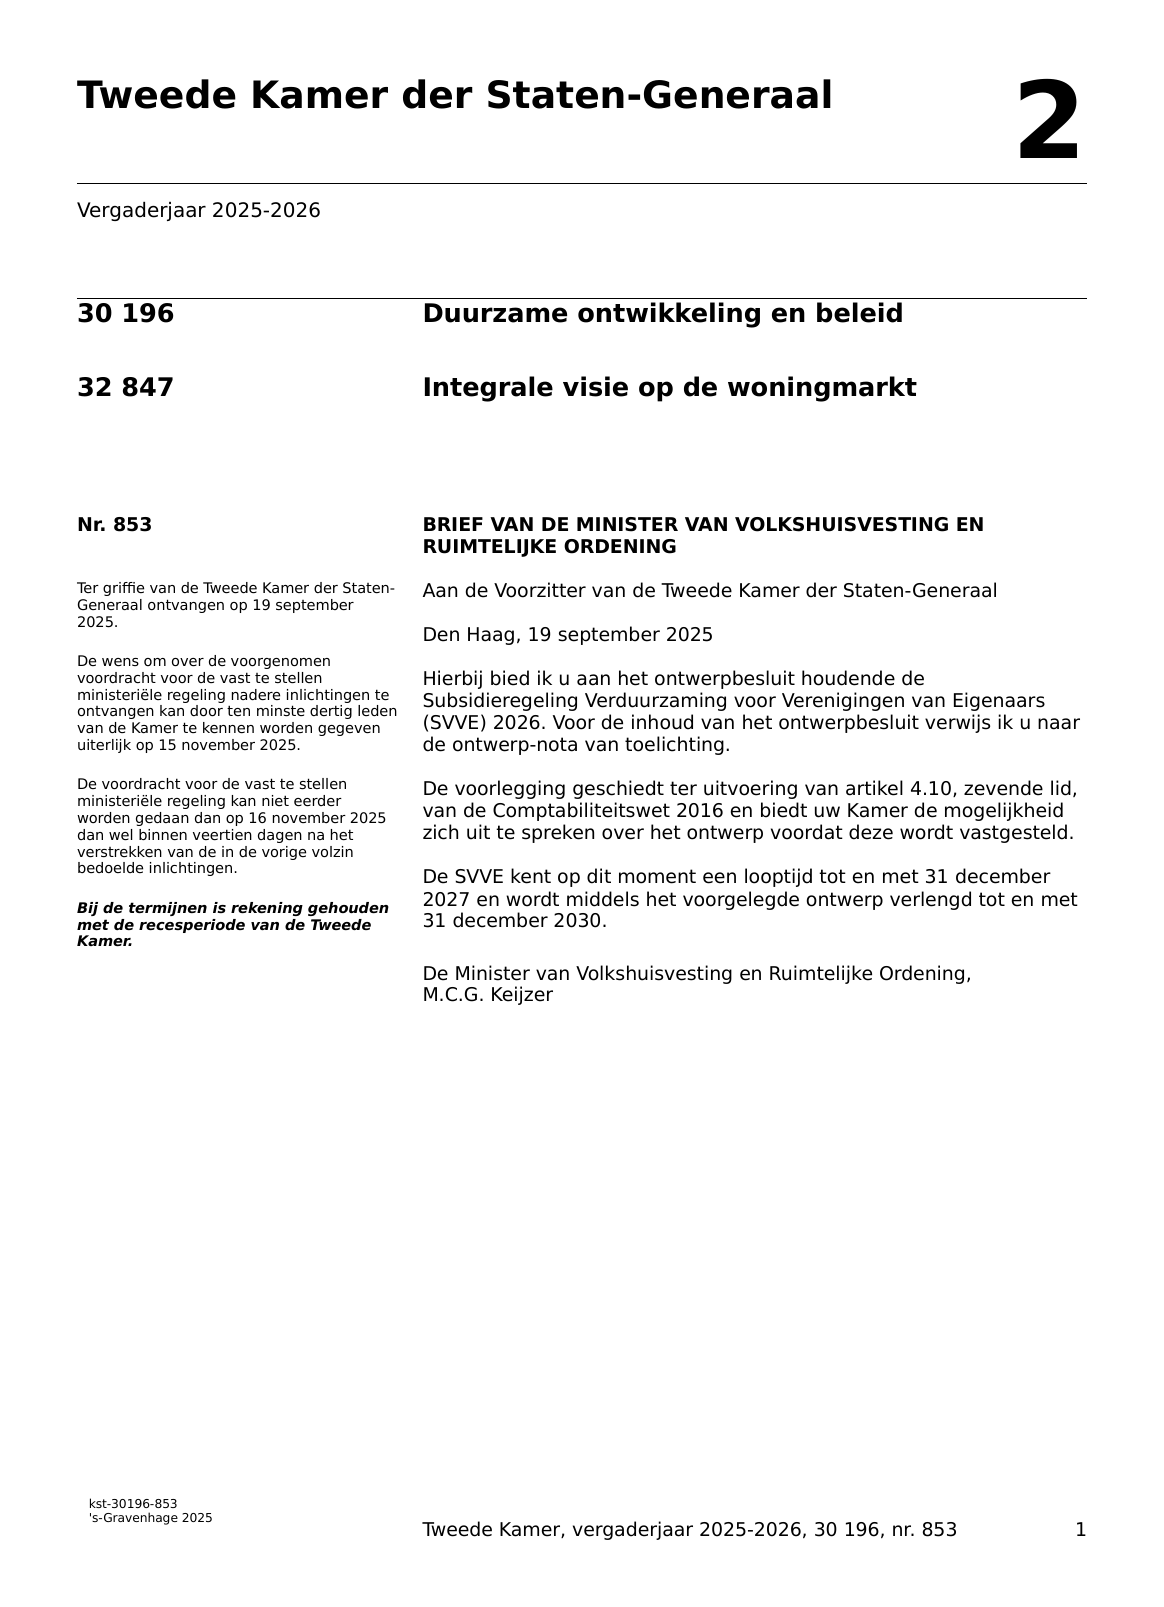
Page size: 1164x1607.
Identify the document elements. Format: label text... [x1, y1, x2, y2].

text [77, 877, 399, 899]
subtitle Nr. 853 BRIEF VAN DE MINISTER VAN VOLKSHUISVESTING EN RUIMTELIJKE ORDENING [77, 514, 1087, 558]
text Bij de termijnen is rekening gehouden met de recesperiode van de Tweede Kamer. [77, 899, 399, 950]
text De wens om over de voorgenomen voordracht voor de vast te stellen ministeriële regeling nadere inlichtingen te ontvangen kan door ten minste dertig leden van de Kamer te kennen worden gegeven uiterlijk op 15 november 2025. [77, 653, 399, 754]
text De voordracht voor de vast te stellen ministeriële regeling kan niet eerder worden gedaan dan op 16 november 2025 dan wel binnen veertien dagen na het verstrekken van de in de vorige volzin bedoelde inlichtingen. [77, 776, 399, 877]
text kst-30196-853 [88, 1497, 323, 1511]
table_header 2 [886, 59, 1087, 183]
text Ter griffie van de Tweede Kamer der Staten-Generaal ontvangen op 19 september 2025. [77, 580, 399, 631]
table_cell Vergaderjaar 2025-2026 [77, 184, 1087, 298]
text De Minister van Volkshuisvesting en Ruimtelijke Ordening, M.C.G. Keijzer [422, 962, 1087, 1006]
table_header Tweede Kamer der Staten-Generaal [77, 59, 886, 183]
text Hierbij bied ik u aan het ontwerpbesluit houdende de Subsidieregeling Verduurzaming voor Verenigingen van Eigenaars (SVVE) 2026. Voor de inhoud van het ontwerpbesluit verwijs ik u naar de ontwerp-nota van toelichting. [422, 668, 1087, 756]
subtitle 30 196 Duurzame ontwikkeling en beleid [77, 299, 1087, 329]
subtitle 32 847 Integrale visie op de woningmarkt [77, 373, 1087, 403]
text [77, 754, 399, 776]
text Aan de Voorzitter van de Tweede Kamer der Staten-Generaal [422, 580, 1087, 602]
text De SVVE kent op dit moment een looptijd tot en met 31 december 2027 en wordt middels het voorgelegde ontwerp verlengd tot en met 31 december 2030. [422, 866, 1087, 932]
text De voorlegging geschiedt ter uitvoering van artikel 4.10, zevende lid, van de Comptabiliteitswet 2016 en biedt uw Kamer de mogelijkheid zich uit te spreken over het ontwerp voordat deze wordt vastgesteld. [422, 778, 1087, 844]
text Den Haag, 19 september 2025 [422, 624, 1087, 646]
text 's-Gravenhage 2025 [88, 1511, 323, 1525]
text [77, 631, 399, 653]
